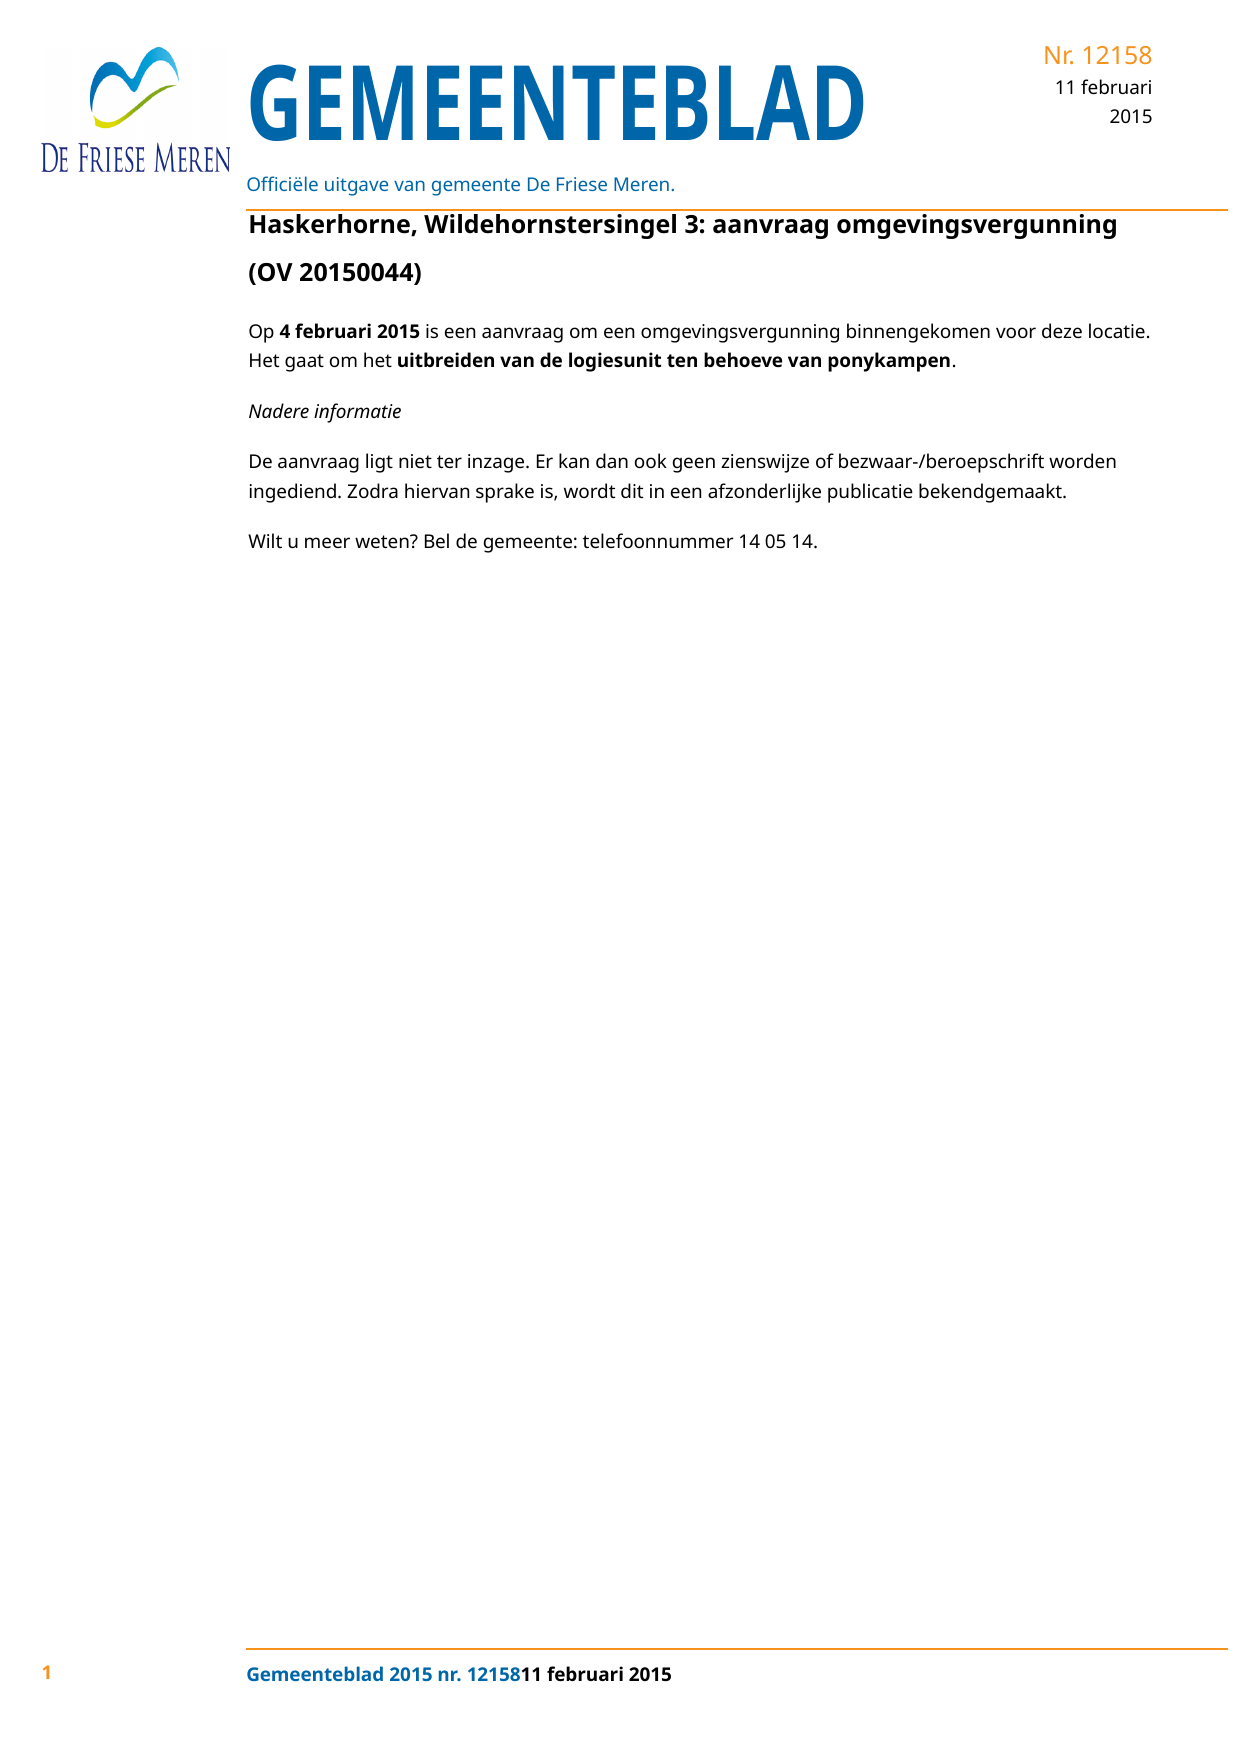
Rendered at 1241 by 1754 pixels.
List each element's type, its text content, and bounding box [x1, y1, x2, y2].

text Wilt u meer weten? Bel de gemeente: telefoonnummer 14 05 14. [248, 528, 1152, 554]
picture [41, 47, 231, 172]
text Nadere informatie [248, 398, 1152, 424]
text Haskerhorne, Wildehornstersingel 3: aanvraag omgevingsvergunning (OV 20150044) [248, 211, 1152, 288]
text De aanvraag ligt niet ter inzage. Er kan dan ook geen zienswijze of bezwaar-/beroepschrift worden ingediend. Zodra hiervan sprake is, wordt dit in een afzonderlijke publicatie bekendgemaakt. [248, 448, 1152, 504]
text Op 4 februari 2015 is een aanvraag om een omgevingsvergunning binnengekomen voor deze locatie. Het gaat om het uitbreiden van de logiesunit ten behoeve van ponykampen. [248, 318, 1152, 373]
